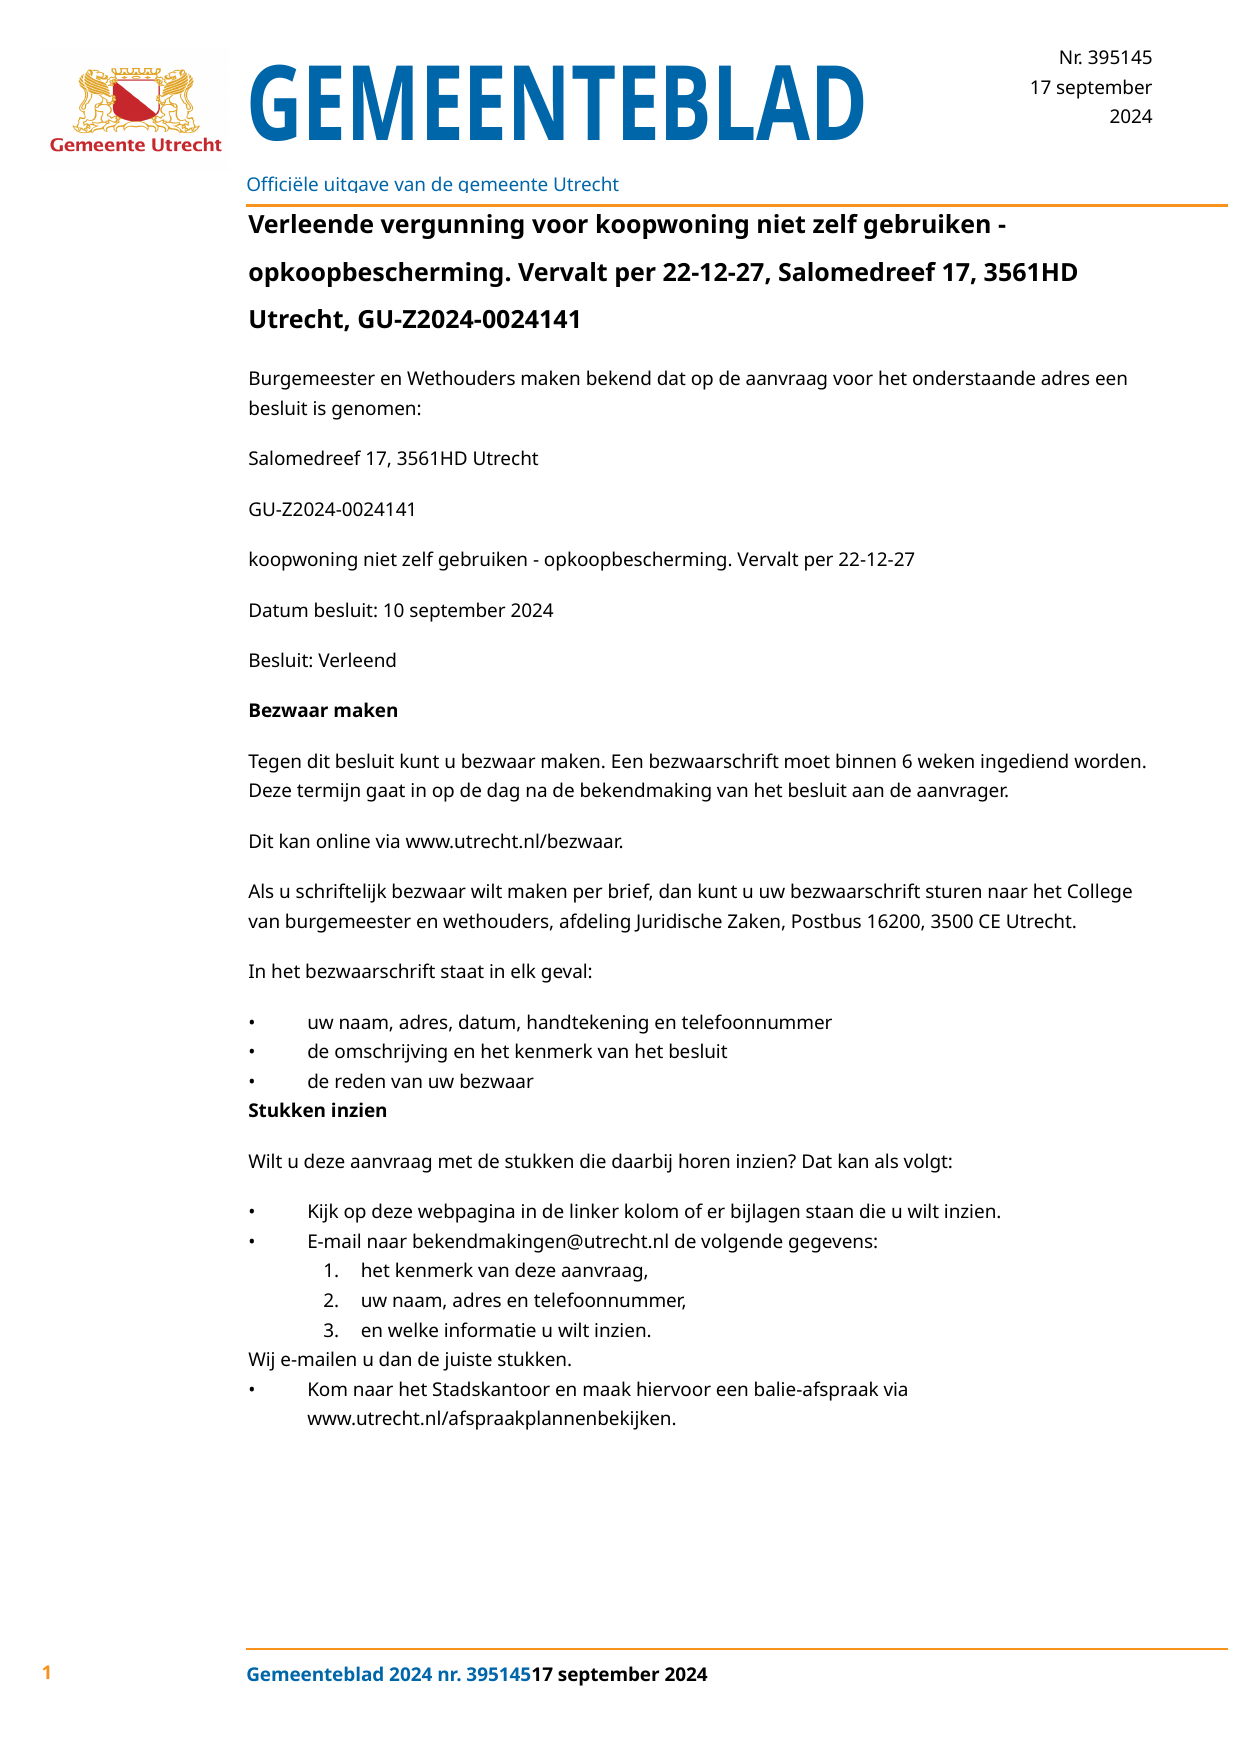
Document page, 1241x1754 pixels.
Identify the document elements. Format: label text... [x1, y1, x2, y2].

text Verleende vergunning voor koopwoning niet zelf gebruiken - opkoopbescherming. Vervalt per 22-12-27, Salomedreef 17, 3561HD Utrecht, GU-Z2024-0024141 [248, 207, 1152, 336]
list de reden van uw bezwaar [248, 1068, 1152, 1094]
text GU-Z2024-0024141 [248, 496, 1152, 522]
text Besluit: Verleend [248, 647, 1152, 673]
text Datum besluit: 10 september 2024 [248, 597, 1152, 622]
list uw naam, adres en telefoonnummer, [323, 1287, 1152, 1313]
text Tegen dit besluit kunt u bezwaar maken. Een bezwaarschrift moet binnen 6 weken ingediend worden. Deze termijn gaat in op de dag na de bekendmaking van het besluit aan de aanvrager. [248, 748, 1152, 803]
list het kenmerk van deze aanvraag, [323, 1258, 1152, 1283]
list uw naam, adres, datum, handtekening en telefoonnummer [248, 1009, 1152, 1034]
text Stukken inzien [248, 1098, 1152, 1123]
list E-mail naar bekendmakingen@utrecht.nl de volgende gegevens: [248, 1228, 1152, 1254]
text Burgemeester en Wethouders maken bekend dat op de aanvraag voor het onderstaande adres een besluit is genomen: [248, 366, 1152, 421]
list Kom naar het Stadskantoor en maak hiervoor een balie-afspraak via www.utrecht.nl/afspraakplannenbekijken. [248, 1376, 1152, 1431]
text Als u schriftelijk bezwaar wilt maken per brief, dan kunt u uw bezwaarschrift sturen naar het College van burgemeester en wethouders, afdeling Juridische Zaken, Postbus 16200, 3500 CE Utrecht. [248, 878, 1152, 934]
text Salomedreef 17, 3561HD Utrecht [248, 446, 1152, 471]
text koopwoning niet zelf gebruiken - opkoopbescherming. Vervalt per 22-12-27 [248, 546, 1152, 572]
picture [41, 47, 231, 172]
text Dit kan online via www.utrecht.nl/bezwaar. [248, 828, 1152, 854]
list en welke informatie u wilt inzien. [323, 1317, 1152, 1342]
list de omschrijving en het kenmerk van het besluit [248, 1038, 1152, 1064]
list Kijk op deze webpagina in de linker kolom of er bijlagen staan die u wilt inzien. [248, 1198, 1152, 1224]
text Wij e-mailen u dan de juiste stukken. [248, 1346, 1152, 1372]
text In het bezwaarschrift staat in elk geval: [248, 958, 1152, 984]
text Bezwaar maken [248, 698, 1152, 723]
text Wilt u deze aanvraag met de stukken die daarbij horen inzien? Dat kan als volgt: [248, 1148, 1152, 1174]
